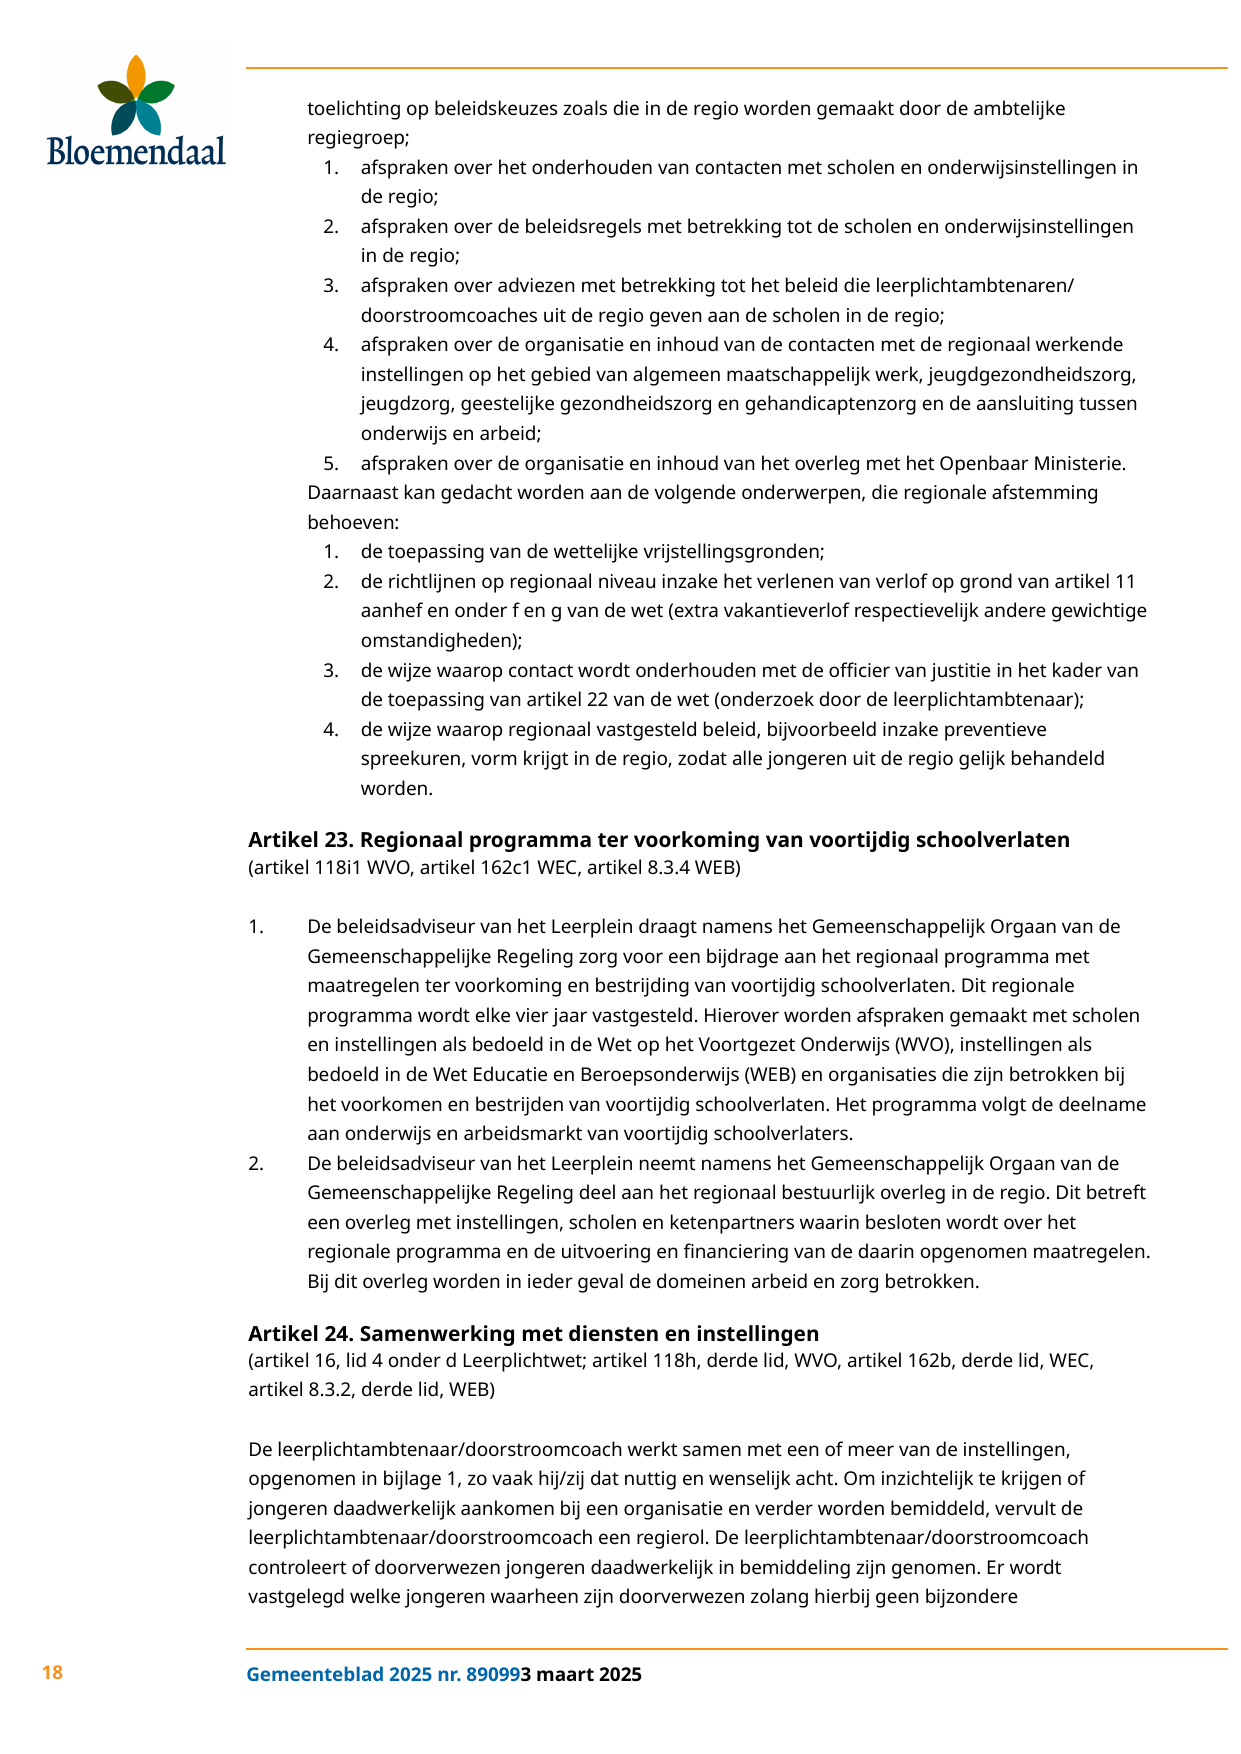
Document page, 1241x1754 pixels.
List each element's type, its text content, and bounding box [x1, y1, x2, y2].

text De leerplichtambtenaar/doorstroomcoach werkt samen met een of meer van de instellingen, opgenomen in bijlage 1, zo vaak hij/zij dat nuttig en wenselijk acht. Om inzichtelijk te krijgen of jongeren daadwerkelijk aankomen bij een organisatie en verder worden bemiddeld, vervult de leerplichtambtenaar/doorstroomcoach een regierol. De leerplichtambtenaar/doorstroomcoach controleert of doorverwezen jongeren daadwerkelijk in bemiddeling zijn genomen. Er wordt vastgelegd welke jongeren waarheen zijn doorverwezen zolang hierbij geen bijzondere [248, 1436, 1152, 1609]
list toelichting op beleidskeuzes zoals die in de regio worden gemaakt door de ambtelijke regiegroep; [248, 95, 1152, 150]
list Daarnaast kan gedacht worden aan de volgende onderwerpen, die regionale afstemming behoeven: [248, 479, 1152, 535]
text Artikel 24. Samenwerking met diensten en instellingen [248, 1319, 1152, 1347]
list De beleidsadviseur van het Leerplein neemt namens het Gemeenschappelijk Orgaan van de Gemeenschappelijke Regeling deel aan het regionaal bestuurlijk overleg in de regio. Dit betreft een overleg met instellingen, scholen en ketenpartners waarin besloten wordt over het regionale programma en de uitvoering en financiering van de daarin opgenomen maatregelen. Bij dit overleg worden in ieder geval de domeinen arbeid en zorg betrokken. [248, 1150, 1152, 1294]
list afspraken over de beleidsregels met betrekking tot de scholen en onderwijsinstellingen in de regio; [323, 213, 1152, 268]
text Artikel 23. Regionaal programma ter voorkoming van voortijdig schoolverlaten [248, 826, 1152, 854]
list afspraken over het onderhouden van contacten met scholen en onderwijsinstellingen in de regio; [323, 154, 1152, 209]
list de wijze waarop regionaal vastgesteld beleid, bijvoorbeeld inzake preventieve spreekuren, vorm krijgt in de regio, zodat alle jongeren uit de regio gelijk behandeld worden. [323, 716, 1152, 801]
text (artikel 16, lid 4 onder d Leerplichtwet; artikel 118h, derde lid, WVO, artikel 162b, derde lid, WEC, artikel 8.3.2, derde lid, WEB) [248, 1347, 1152, 1402]
list de richtlijnen op regionaal niveau inzake het verlenen van verlof op grond van artikel 11 aanhef en onder f en g van de wet (extra vakantieverlof respectievelijk andere gewichtige omstandigheden); [323, 568, 1152, 653]
text (artikel 118i1 WVO, artikel 162c1 WEC, artikel 8.3.4 WEB) [248, 854, 1152, 880]
list afspraken over de organisatie en inhoud van het overleg met het Openbaar Ministerie. [323, 450, 1152, 476]
picture [41, 47, 231, 172]
list afspraken over adviezen met betrekking tot het beleid die leerplichtambtenaren/ doorstroomcoaches uit de regio geven aan de scholen in de regio; [323, 272, 1152, 328]
list De beleidsadviseur van het Leerplein draagt namens het Gemeenschappelijk Orgaan van de Gemeenschappelijke Regeling zorg voor een bijdrage aan het regionaal programma met maatregelen ter voorkoming en bestrijding van voortijdig schoolverlaten. Dit regionale programma wordt elke vier jaar vastgesteld. Hierover worden afspraken gemaakt met scholen en instellingen als bedoeld in de Wet op het Voortgezet Onderwijs (WVO), instellingen als bedoeld in de Wet Educatie en Beroepsonderwijs (WEB) en organisaties die zijn betrokken bij het voorkomen en bestrijden van voortijdig schoolverlaten. Het programma volgt de deelname aan onderwijs en arbeidsmarkt van voortijdig schoolverlaters. [248, 913, 1152, 1146]
list afspraken over de organisatie en inhoud van de contacten met de regionaal werkende instellingen op het gebied van algemeen maatschappelijk werk, jeugdgezondheidszorg, jeugdzorg, geestelijke gezondheidszorg en gehandicaptenzorg en de aansluiting tussen onderwijs en arbeid; [323, 331, 1152, 446]
list de toepassing van de wettelijke vrijstellingsgronden; [323, 538, 1152, 564]
list de wijze waarop contact wordt onderhouden met de officier van justitie in het kader van de toepassing van artikel 22 van de wet (onderzoek door de leerplichtambtenaar); [323, 657, 1152, 712]
